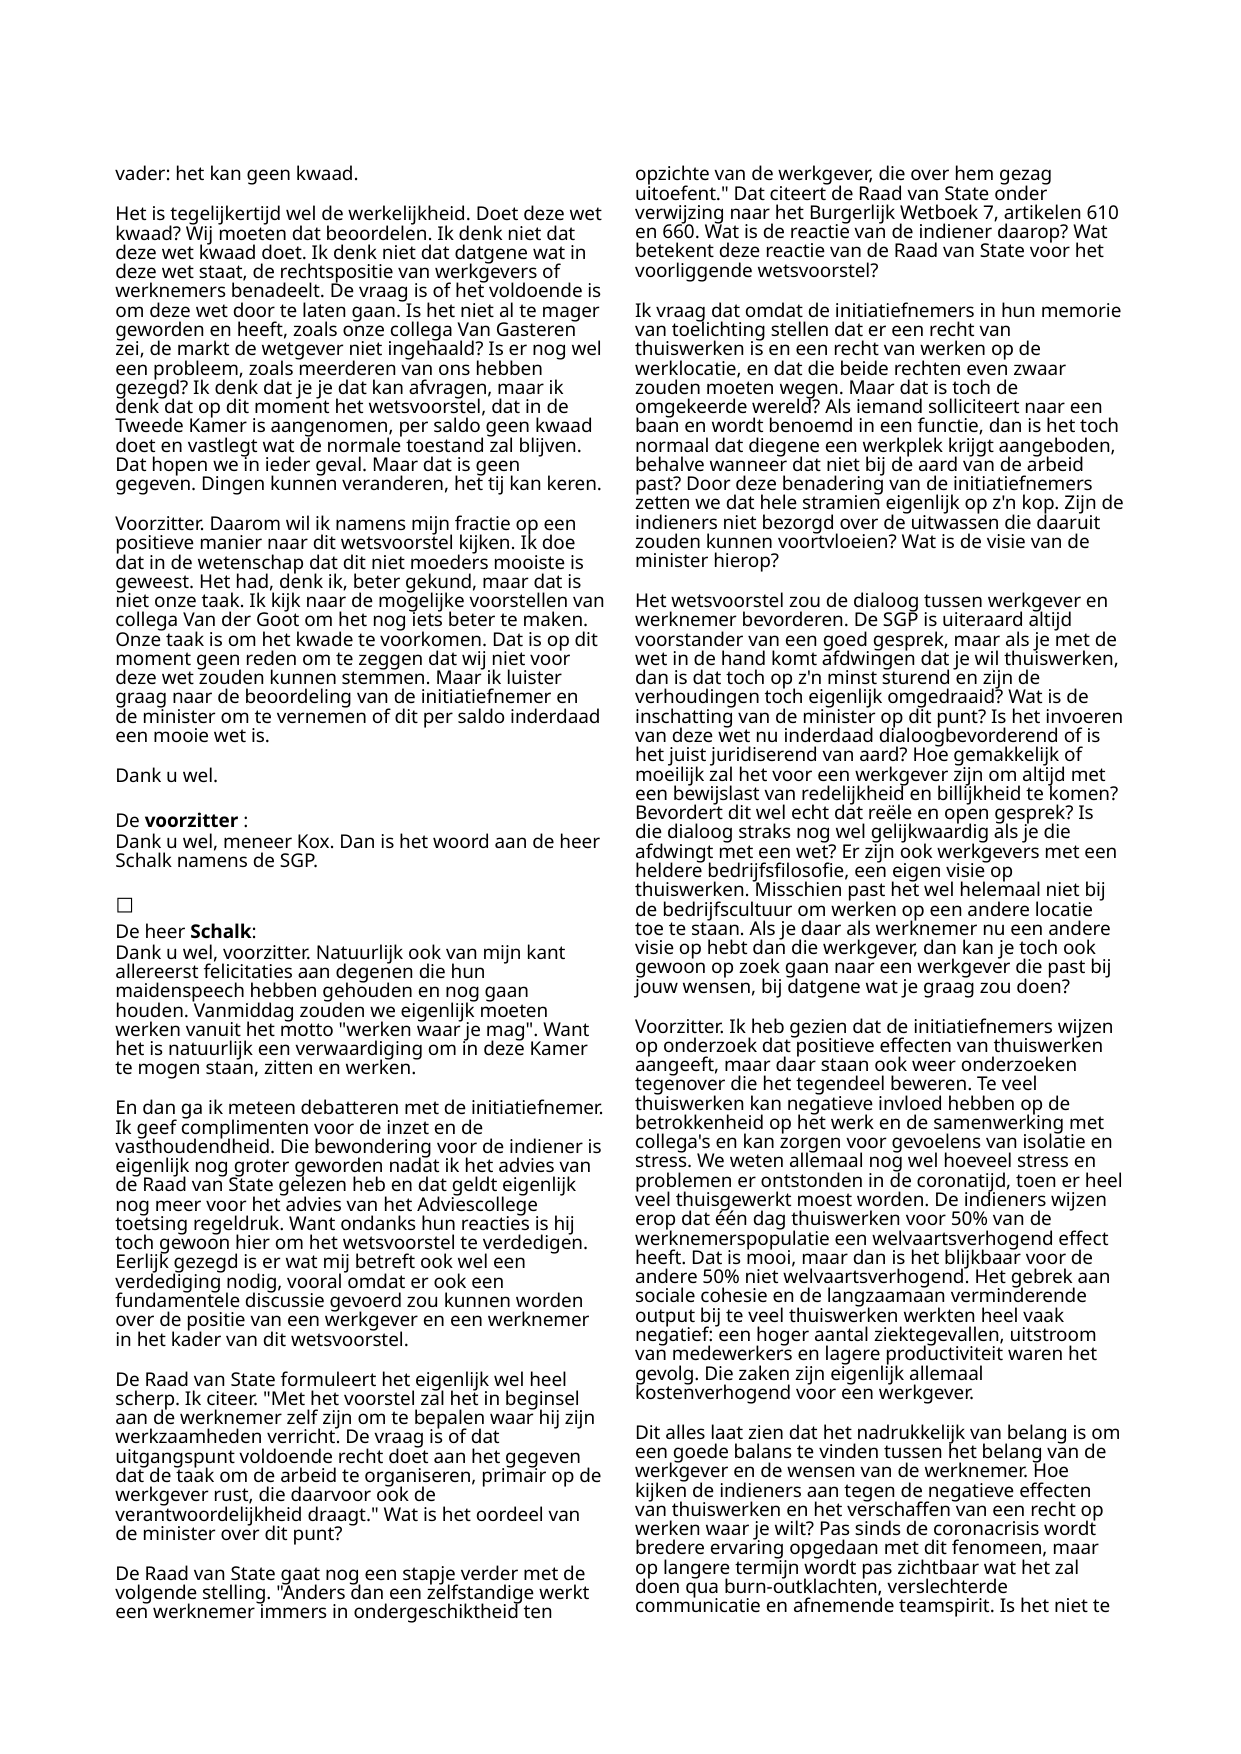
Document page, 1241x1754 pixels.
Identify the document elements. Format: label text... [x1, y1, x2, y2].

text Dank u wel, meneer Kox. Dan is het woord aan de heer Schalk namens de SGP. [115, 833, 605, 871]
text De voorzitter : [115, 807, 605, 833]
text ⬜ [115, 892, 605, 918]
text Ik vraag dat omdat de initiatiefnemers in hun memorie van toelichting stellen dat er een recht van thuiswerken is en een recht van werken op de werklocatie, en dat die beide rechten even zwaar zouden moeten wegen. Maar dat is toch de omgekeerde wereld? Als iemand solliciteert naar een baan en wordt benoemd in een functie, dan is het toch normaal dat diegene een werkplek krijgt aangeboden, behalve wanneer dat niet bij de aard van de arbeid past? Door deze benadering van de initiatiefnemers zetten we dat hele stramien eigenlijk op z'n kop. Zijn de indieners niet bezorgd over de uitwassen die daaruit zouden kunnen voortvloeien? Wat is de visie van de minister hierop? [635, 302, 1125, 571]
text Dank u wel. [115, 767, 605, 786]
text De heer Schalk: [115, 918, 605, 944]
text De Raad van State gaat nog een stapje verder met de volgende stelling. "Anders dan een zelfstandige werkt een werknemer immers in ondergeschiktheid ten [115, 1565, 605, 1623]
text vader: het kan geen kwaad. [115, 165, 605, 184]
text Het wetsvoorstel zou de dialoog tussen werkgever en werknemer bevorderen. De SGP is uiteraard altijd voorstander van een goed gesprek, maar als je met de wet in de hand komt afdwingen dat je wil thuiswerken, dan is dat toch op z'n minst sturend en zijn de verhoudingen toch eigenlijk omgedraaid? Wat is de inschatting van de minister op dit punt? Is het invoeren van deze wet nu inderdaad dialoogbevorderend of is het juist juridiserend van aard? Hoe gemakkelijk of moeilijk zal het voor een werkgever zijn om altijd met een bewijslast van redelijkheid en billijkheid te komen? Bevordert dit wel echt dat reële en open gesprek? Is die dialoog straks nog wel gelijkwaardig als je die afdwingt met een wet? Er zijn ook werkgevers met een heldere bedrijfsfilosofie, een eigen visie op thuiswerken. Misschien past het wel helemaal niet bij de bedrijfscultuur om werken op een andere locatie toe te staan. Als je daar als werknemer nu een andere visie op hebt dan die werkgever, dan kan je toch ook gewoon op zoek gaan naar een werkgever die past bij jouw wensen, bij datgene wat je graag zou doen? [635, 592, 1125, 997]
text opzichte van de werkgever, die over hem gezag uitoefent." Dat citeert de Raad van State onder verwijzing naar het Burgerlijk Wetboek 7, artikelen 610 en 660. Wat is de reactie van de indiener daarop? Wat betekent deze reactie van de Raad van State voor het voorliggende wetsvoorstel? [635, 165, 1125, 281]
text Dit alles laat zien dat het nadrukkelijk van belang is om een goede balans te vinden tussen het belang van de werkgever en de wensen van de werknemer. Hoe kijken de indieners aan tegen de negatieve effecten van thuiswerken en het verschaffen van een recht op werken waar je wilt? Pas sinds de coronacrisis wordt bredere ervaring opgedaan met dit fenomeen, maar op langere termijn wordt pas zichtbaar wat het zal doen qua burn-outklachten, verslechterde communicatie en afnemende teamspirit. Is het niet te [635, 1424, 1125, 1616]
text En dan ga ik meteen debatteren met de initiatiefnemer. Ik geef complimenten voor de inzet en de vasthoudendheid. Die bewondering voor de indiener is eigenlijk nog groter geworden nadat ik het advies van de Raad van State gelezen heb en dat geldt eigenlijk nog meer voor het advies van het Adviescollege toetsing regeldruk. Want ondanks hun reacties is hij toch gewoon hier om het wetsvoorstel te verdedigen. Eerlijk gezegd is er wat mij betreft ook wel een verdediging nodig, vooral omdat er ook een fundamentele discussie gevoerd zou kunnen worden over de positie van een werkgever en een werknemer in het kader van dit wetsvoorstel. [115, 1099, 605, 1350]
text De Raad van State formuleert het eigenlijk wel heel scherp. Ik citeer. "Met het voorstel zal het in beginsel aan de werknemer zelf zijn om te bepalen waar hij zijn werkzaamheden verricht. De vraag is of dat uitgangspunt voldoende recht doet aan het gegeven dat de taak om de arbeid te organiseren, primair op de werkgever rust, die daarvoor ook de verantwoordelijkheid draagt." Wat is het oordeel van de minister over dit punt? [115, 1371, 605, 1544]
text Voorzitter. Daarom wil ik namens mijn fractie op een positieve manier naar dit wetsvoorstel kijken. Ik doe dat in de wetenschap dat dit niet moeders mooiste is geweest. Het had, denk ik, beter gekund, maar dat is niet onze taak. Ik kijk naar de mogelijke voorstellen van collega Van der Goot om het nog iets beter te maken. Onze taak is om het kwade te voorkomen. Dat is op dit moment geen reden om te zeggen dat wij niet voor deze wet zouden kunnen stemmen. Maar ik luister graag naar de beoordeling van de initiatiefnemer en de minister om te vernemen of dit per saldo inderdaad een mooie wet is. [115, 515, 605, 746]
text Dank u wel, voorzitter. Natuurlijk ook van mijn kant allereerst felicitaties aan degenen die hun maidenspeech hebben gehouden en nog gaan houden. Vanmiddag zouden we eigenlijk moeten werken vanuit het motto "werken waar je mag". Want het is natuurlijk een verwaardiging om in deze Kamer te mogen staan, zitten en werken. [115, 944, 605, 1079]
text Het is tegelijkertijd wel de werkelijkheid. Doet deze wet kwaad? Wij moeten dat beoordelen. Ik denk niet dat deze wet kwaad doet. Ik denk niet dat datgene wat in deze wet staat, de rechtspositie van werkgevers of werknemers benadeelt. De vraag is of het voldoende is om deze wet door te laten gaan. Is het niet al te mager geworden en heeft, zoals onze collega Van Gasteren zei, de markt de wetgever niet ingehaald? Is er nog wel een probleem, zoals meerderen van ons hebben gezegd? Ik denk dat je je dat kan afvragen, maar ik denk dat op dit moment het wetsvoorstel, dat in de Tweede Kamer is aangenomen, per saldo geen kwaad doet en vastlegt wat de normale toestand zal blijven. Dat hopen we in ieder geval. Maar dat is geen gegeven. Dingen kunnen veranderen, het tij kan keren. [115, 205, 605, 494]
text Voorzitter. Ik heb gezien dat de initiatiefnemers wijzen op onderzoek dat positieve effecten van thuiswerken aangeeft, maar daar staan ook weer onderzoeken tegenover die het tegendeel beweren. Te veel thuiswerken kan negatieve invloed hebben op de betrokkenheid op het werk en de samenwerking met collega's en kan zorgen voor gevoelens van isolatie en stress. We weten allemaal nog wel hoeveel stress en problemen er ontstonden in de coronatijd, toen er heel veel thuisgewerkt moest worden. De indieners wijzen erop dat één dag thuiswerken voor 50% van de werknemerspopulatie een welvaartsverhogend effect heeft. Dat is mooi, maar dan is het blijkbaar voor de andere 50% niet welvaartsverhogend. Het gebrek aan sociale cohesie en de langzaamaan verminderende output bij te veel thuiswerken werkten heel vaak negatief: een hoger aantal ziektegevallen, uitstroom van medewerkers en lagere productiviteit waren het gevolg. Die zaken zijn eigenlijk allemaal kostenverhogend voor een werkgever. [635, 1018, 1125, 1403]
